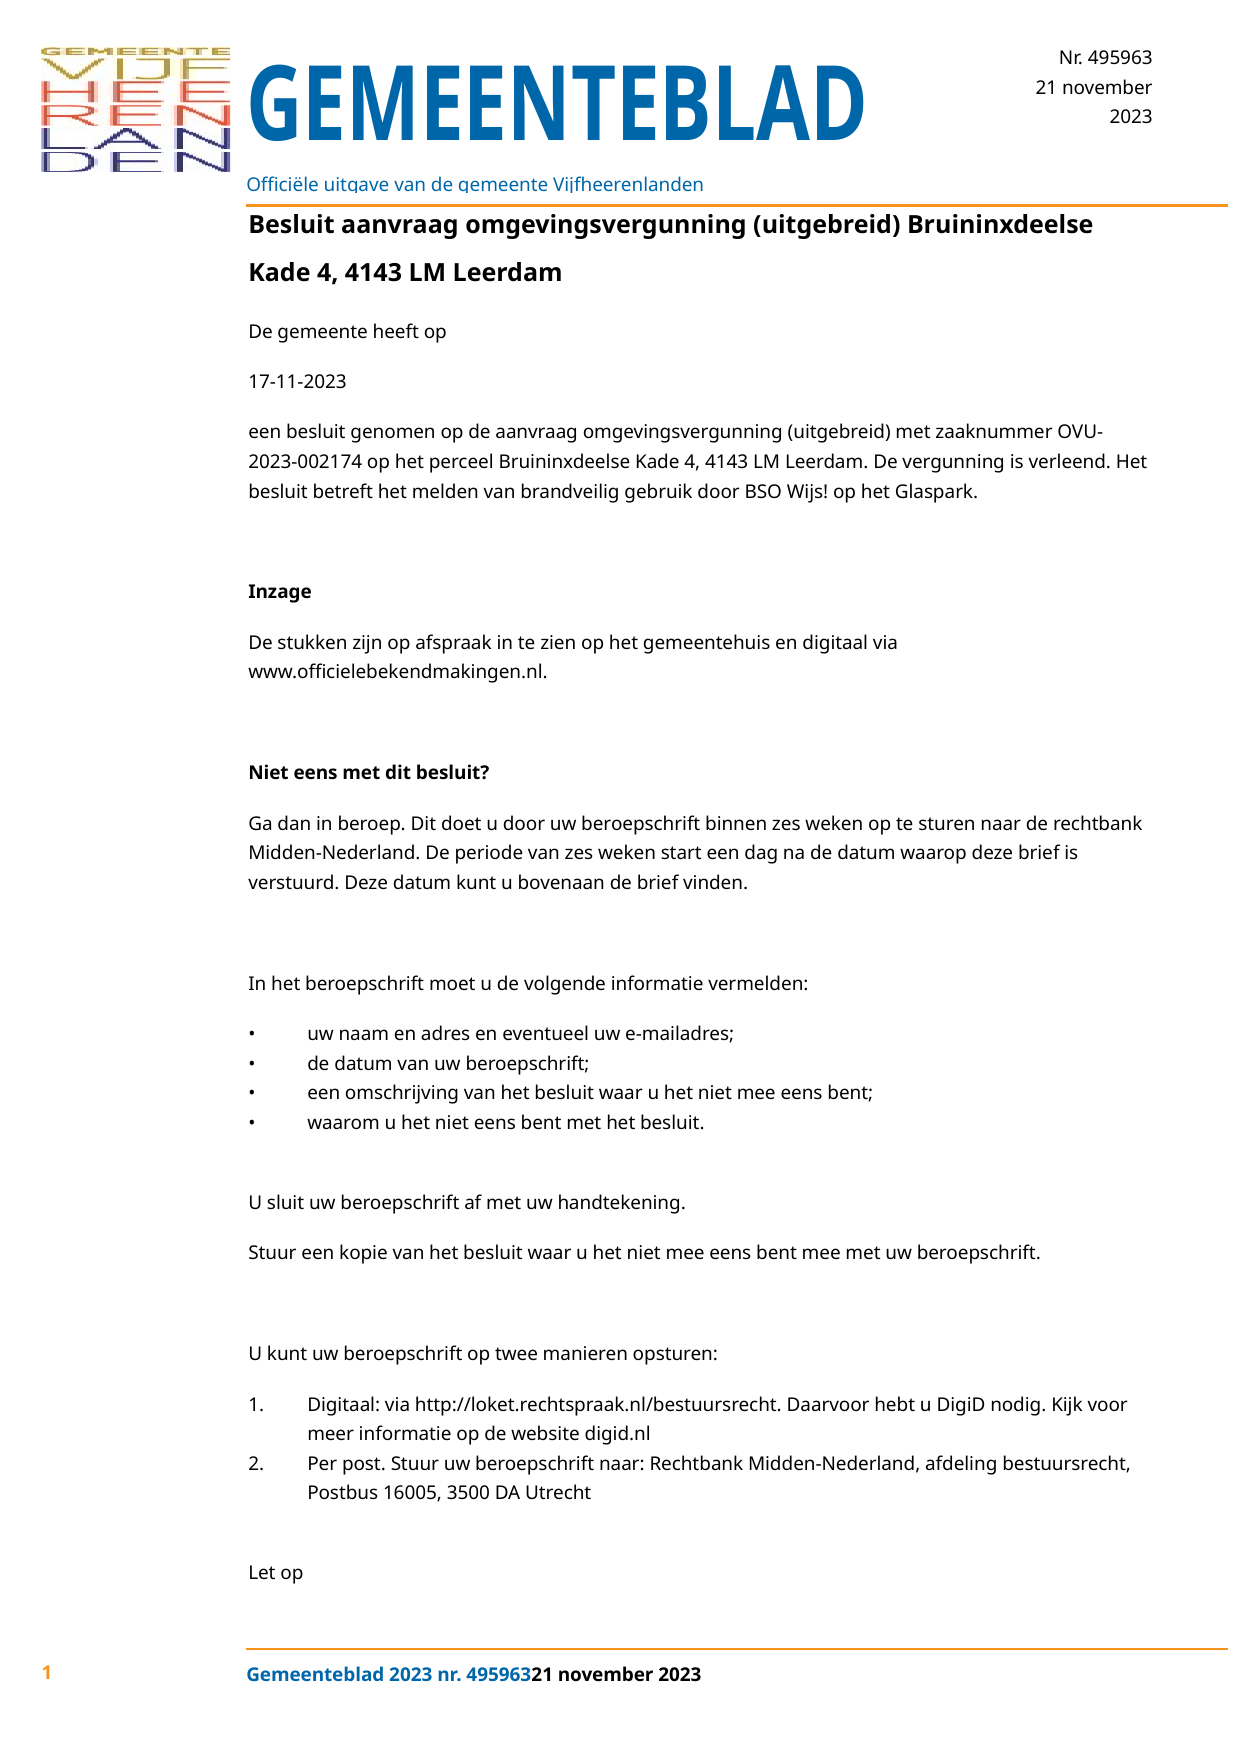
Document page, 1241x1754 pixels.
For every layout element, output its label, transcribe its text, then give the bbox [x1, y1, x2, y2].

text Inzage [248, 579, 1152, 604]
text 17-11-2023 [248, 368, 1152, 394]
list uw naam en adres en eventueel uw e-mailadres; [248, 1020, 1152, 1046]
picture [41, 47, 231, 172]
list waarom u het niet eens bent met het besluit. [248, 1109, 1152, 1135]
list Digitaal: via http://loket.rechtspraak.nl/bestuursrecht. Daarvoor hebt u DigiD nodig. Kijk voor meer informatie op de website digid.nl [248, 1391, 1152, 1446]
text U kunt uw beroepschrift op twee manieren opsturen: [248, 1340, 1152, 1366]
list een omschrijving van het besluit waar u het niet mee eens bent; [248, 1079, 1152, 1105]
text Let op [248, 1559, 1152, 1585]
text In het beroepschrift moet u de volgende informatie vermelden: [248, 970, 1152, 996]
text Ga dan in beroep. Dit doet u door uw beroepschrift binnen zes weken op te sturen naar de rechtbank Midden-Nederland. De periode van zes weken start een dag na de datum waarop deze brief is verstuurd. Deze datum kunt u bovenaan de brief vinden. [248, 810, 1152, 895]
text De gemeente heeft op [248, 318, 1152, 344]
list de datum van uw beroepschrift; [248, 1050, 1152, 1076]
text Besluit aanvraag omgevingsvergunning (uitgebreid) Bruininxdeelse Kade 4, 4143 LM Leerdam [248, 207, 1152, 288]
text Stuur een kopie van het besluit waar u het niet mee eens bent mee met uw beroepschrift. [248, 1239, 1152, 1265]
text Niet eens met dit besluit? [248, 759, 1152, 785]
text een besluit genomen op de aanvraag omgevingsvergunning (uitgebreid) met zaaknummer OVU-2023-002174 op het perceel Bruininxdeelse Kade 4, 4143 LM Leerdam. De vergunning is verleend. Het besluit betreft het melden van brandveilig gebruik door BSO Wijs! op het Glaspark. [248, 419, 1152, 504]
text De stukken zijn op afspraak in te zien op het gemeentehuis en digitaal via www.officielebekendmakingen.nl. [248, 629, 1152, 684]
list Per post. Stuur uw beroepschrift naar: Rechtbank Midden-Nederland, afdeling bestuursrecht, Postbus 16005, 3500 DA Utrecht [248, 1450, 1152, 1505]
text U sluit uw beroepschrift af met uw handtekening. [248, 1189, 1152, 1215]
